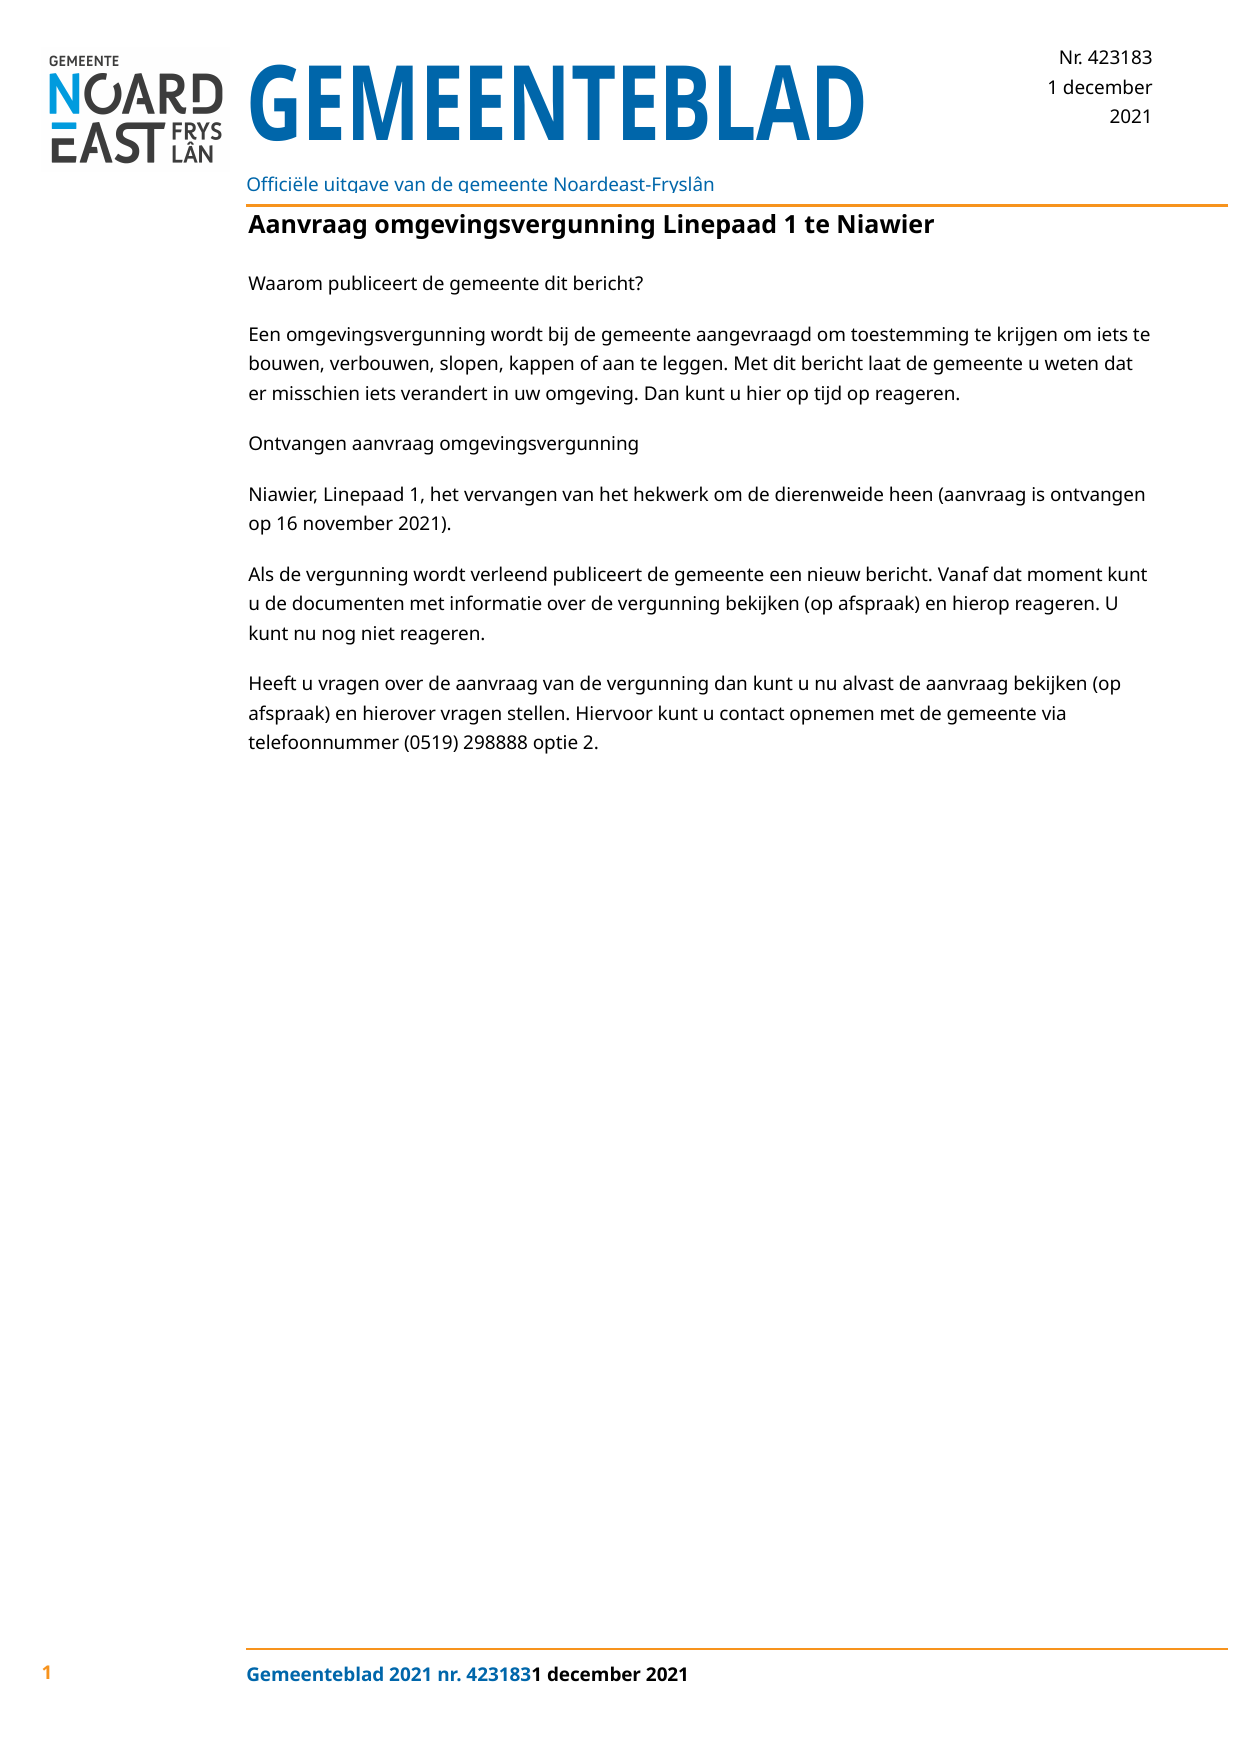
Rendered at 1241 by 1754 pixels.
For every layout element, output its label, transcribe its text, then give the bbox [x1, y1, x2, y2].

text Als de vergunning wordt verleend publiceert de gemeente een nieuw bericht. Vanaf dat moment kunt u de documenten met informatie over de vergunning bekijken (op afspraak) en hierop reageren. U kunt nu nog niet reageren. [248, 561, 1152, 646]
text Aanvraag omgevingsvergunning Linepaad 1 te Niawier [248, 207, 1152, 241]
text Waarom publiceert de gemeente dit bericht? [248, 270, 1152, 296]
text Heeft u vragen over de aanvraag van de vergunning dan kunt u nu alvast de aanvraag bekijken (op afspraak) en hierover vragen stellen. Hiervoor kunt u contact opnemen met de gemeente via telefoonnummer (0519) 298888 optie 2. [248, 670, 1152, 755]
picture [41, 47, 231, 172]
text Niawier, Linepaad 1, het vervangen van het hekwerk om de dierenweide heen (aanvraag is ontvangen op 16 november 2021). [248, 481, 1152, 536]
text Een omgevingsvergunning wordt bij de gemeente aangevraagd om toestemming te krijgen om iets te bouwen, verbouwen, slopen, kappen of aan te leggen. Met dit bericht laat de gemeente u weten dat er misschien iets verandert in uw omgeving. Dan kunt u hier op tijd op reageren. [248, 321, 1152, 406]
text Ontvangen aanvraag omgevingsvergunning [248, 430, 1152, 456]
